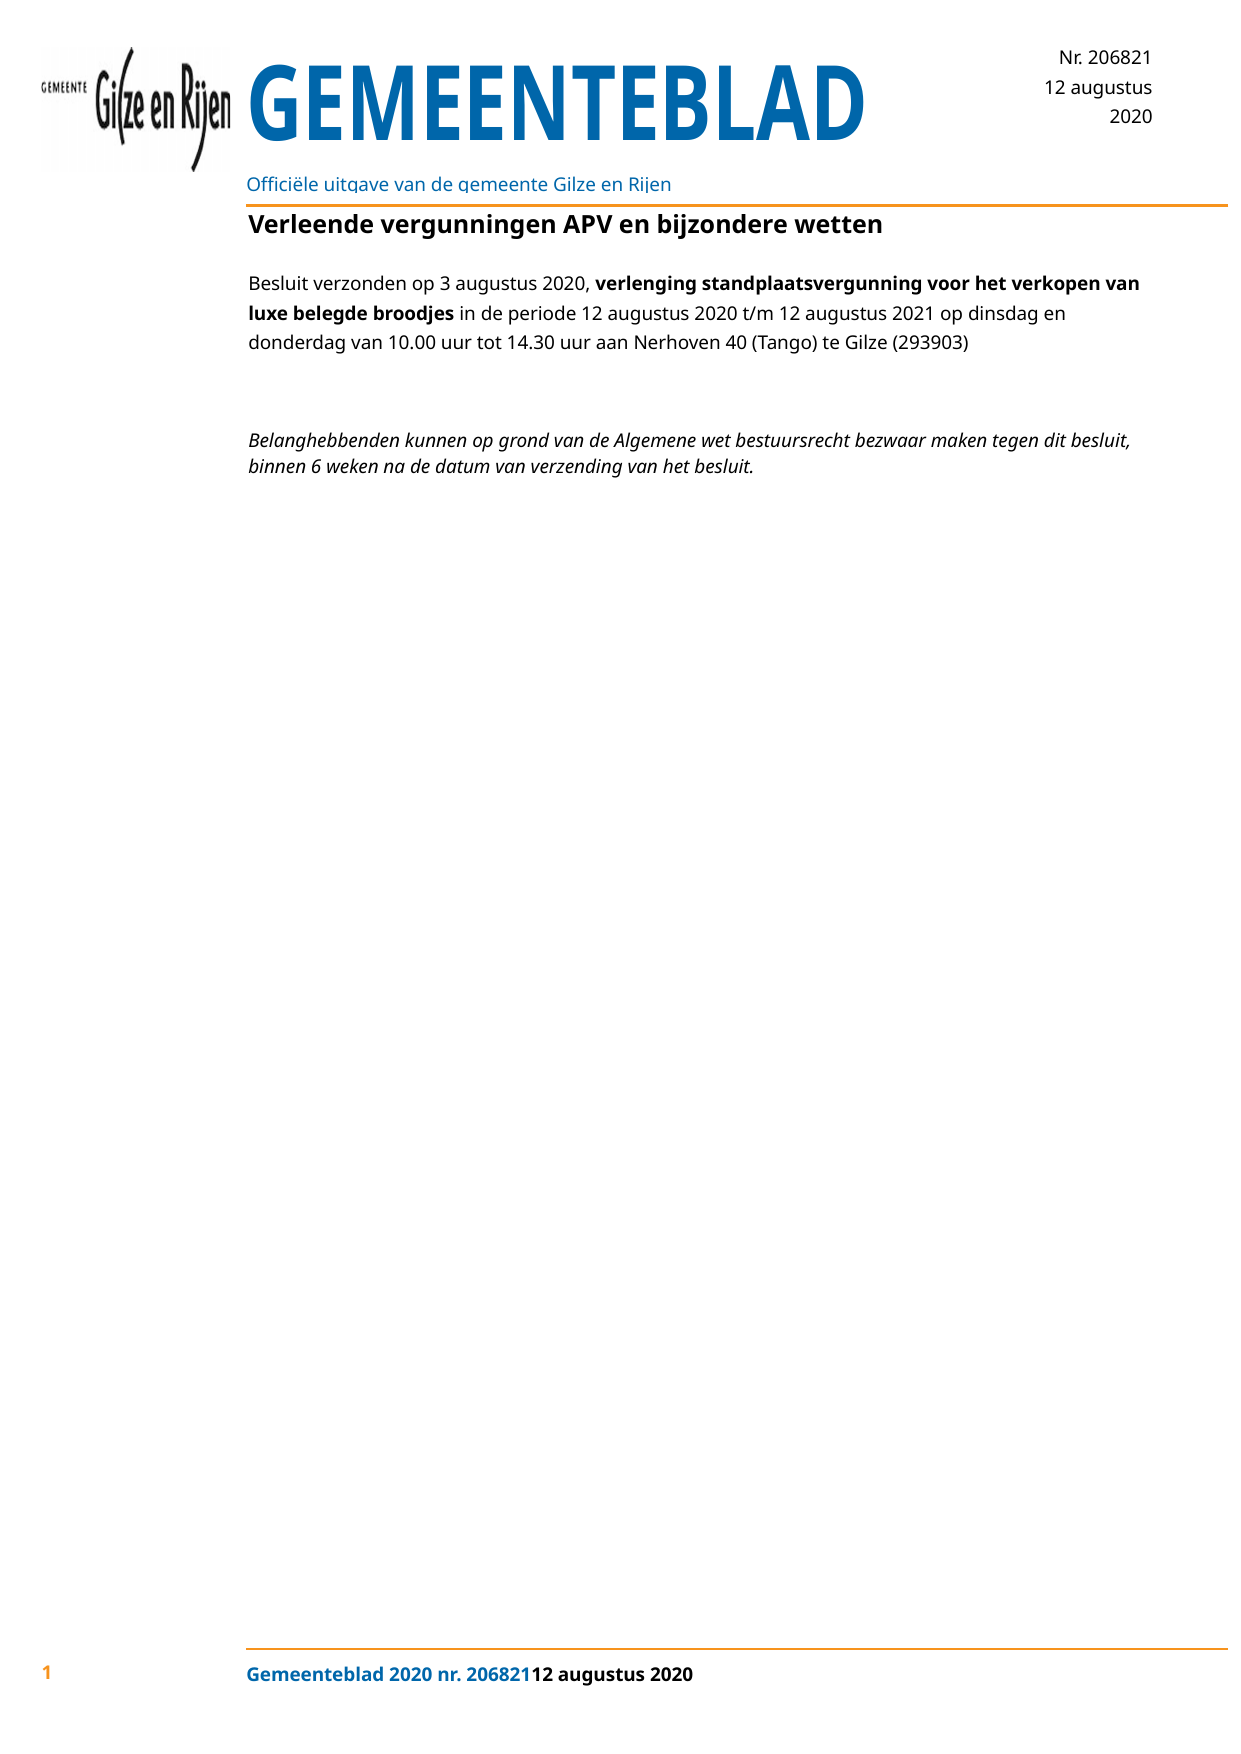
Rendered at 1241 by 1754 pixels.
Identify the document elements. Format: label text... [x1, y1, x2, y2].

text Belanghebbenden kunnen op grond van de Algemene wet bestuursrecht bezwaar maken tegen dit besluit, binnen 6 weken na de datum van verzending van het besluit. [248, 428, 1152, 479]
text Besluit verzonden op 3 augustus 2020, verlenging standplaatsvergunning voor het verkopen van luxe belegde broodjes in de periode 12 augustus 2020 t/m 12 augustus 2021 op dinsdag en donderdag van 10.00 uur tot 14.30 uur aan Nerhoven 40 (Tango) te Gilze (293903) [248, 270, 1152, 355]
text Verleende vergunningen APV en bijzondere wetten [248, 207, 1152, 241]
picture [41, 47, 231, 172]
